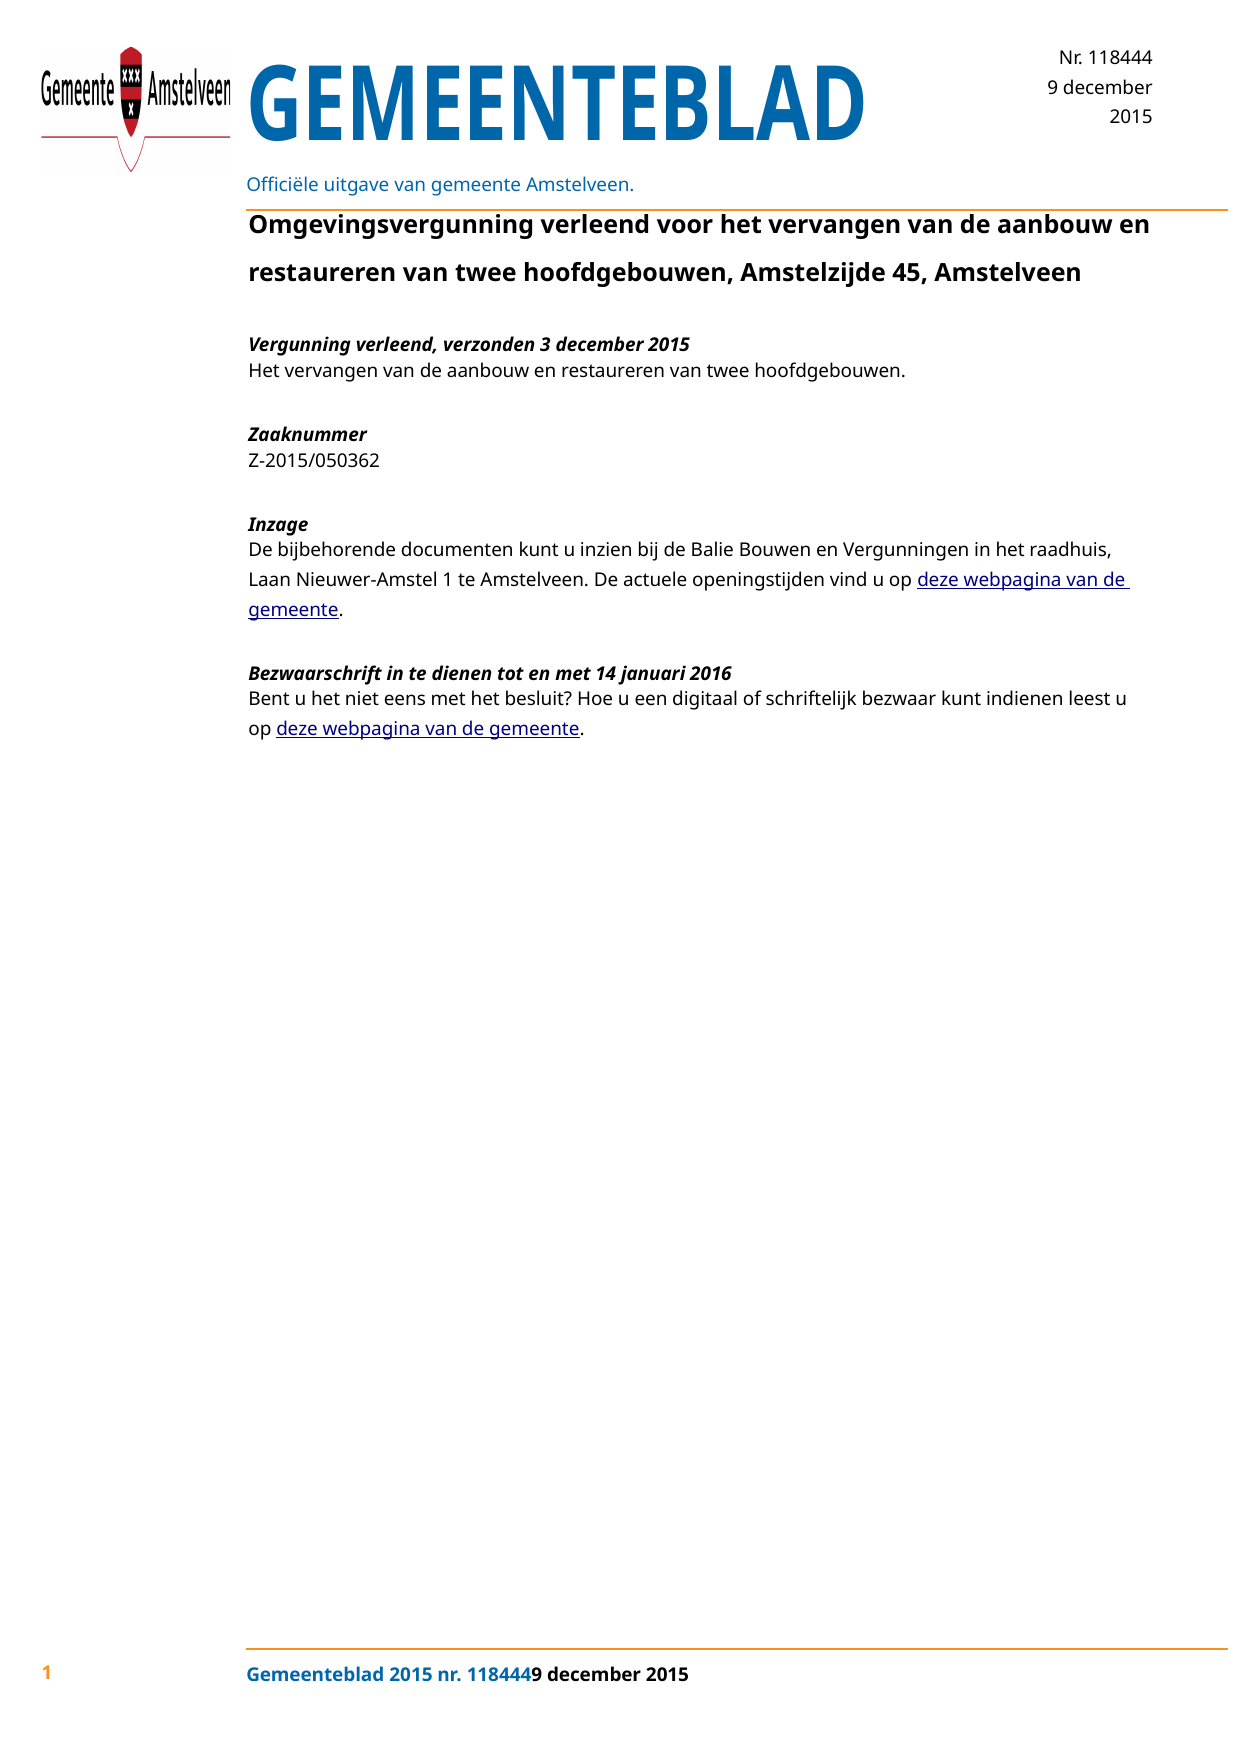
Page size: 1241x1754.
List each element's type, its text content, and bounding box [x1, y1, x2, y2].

text Omgevingsvergunning verleend voor het vervangen van de aanbouw en restaureren van twee hoofdgebouwen, Amstelzijde 45, Amstelveen [248, 211, 1152, 288]
text Inzage [248, 511, 1152, 537]
text Vergunning verleend, verzonden 3 december 2015 [248, 331, 1152, 357]
text Z-2015/050362 [248, 447, 1152, 473]
text Bent u het niet eens met het besluit? Hoe u een digitaal of schriftelijk bezwaar kunt indienen leest u op deze webpagina van de gemeente. [248, 685, 1152, 741]
text Het vervangen van de aanbouw en restaureren van twee hoofdgebouwen. [248, 357, 1152, 383]
text Bezwaarschrift in te dienen tot en met 14 januari 2016 [248, 660, 1152, 685]
text De bijbehorende documenten kunt u inzien bij de Balie Bouwen en Vergunningen in het raadhuis, Laan Nieuwer-Amstel 1 te Amstelveen. De actuele openingstijden vind u op deze webpagina van de gemeente. [248, 537, 1152, 621]
picture [41, 47, 231, 172]
text Zaaknummer [248, 421, 1152, 447]
